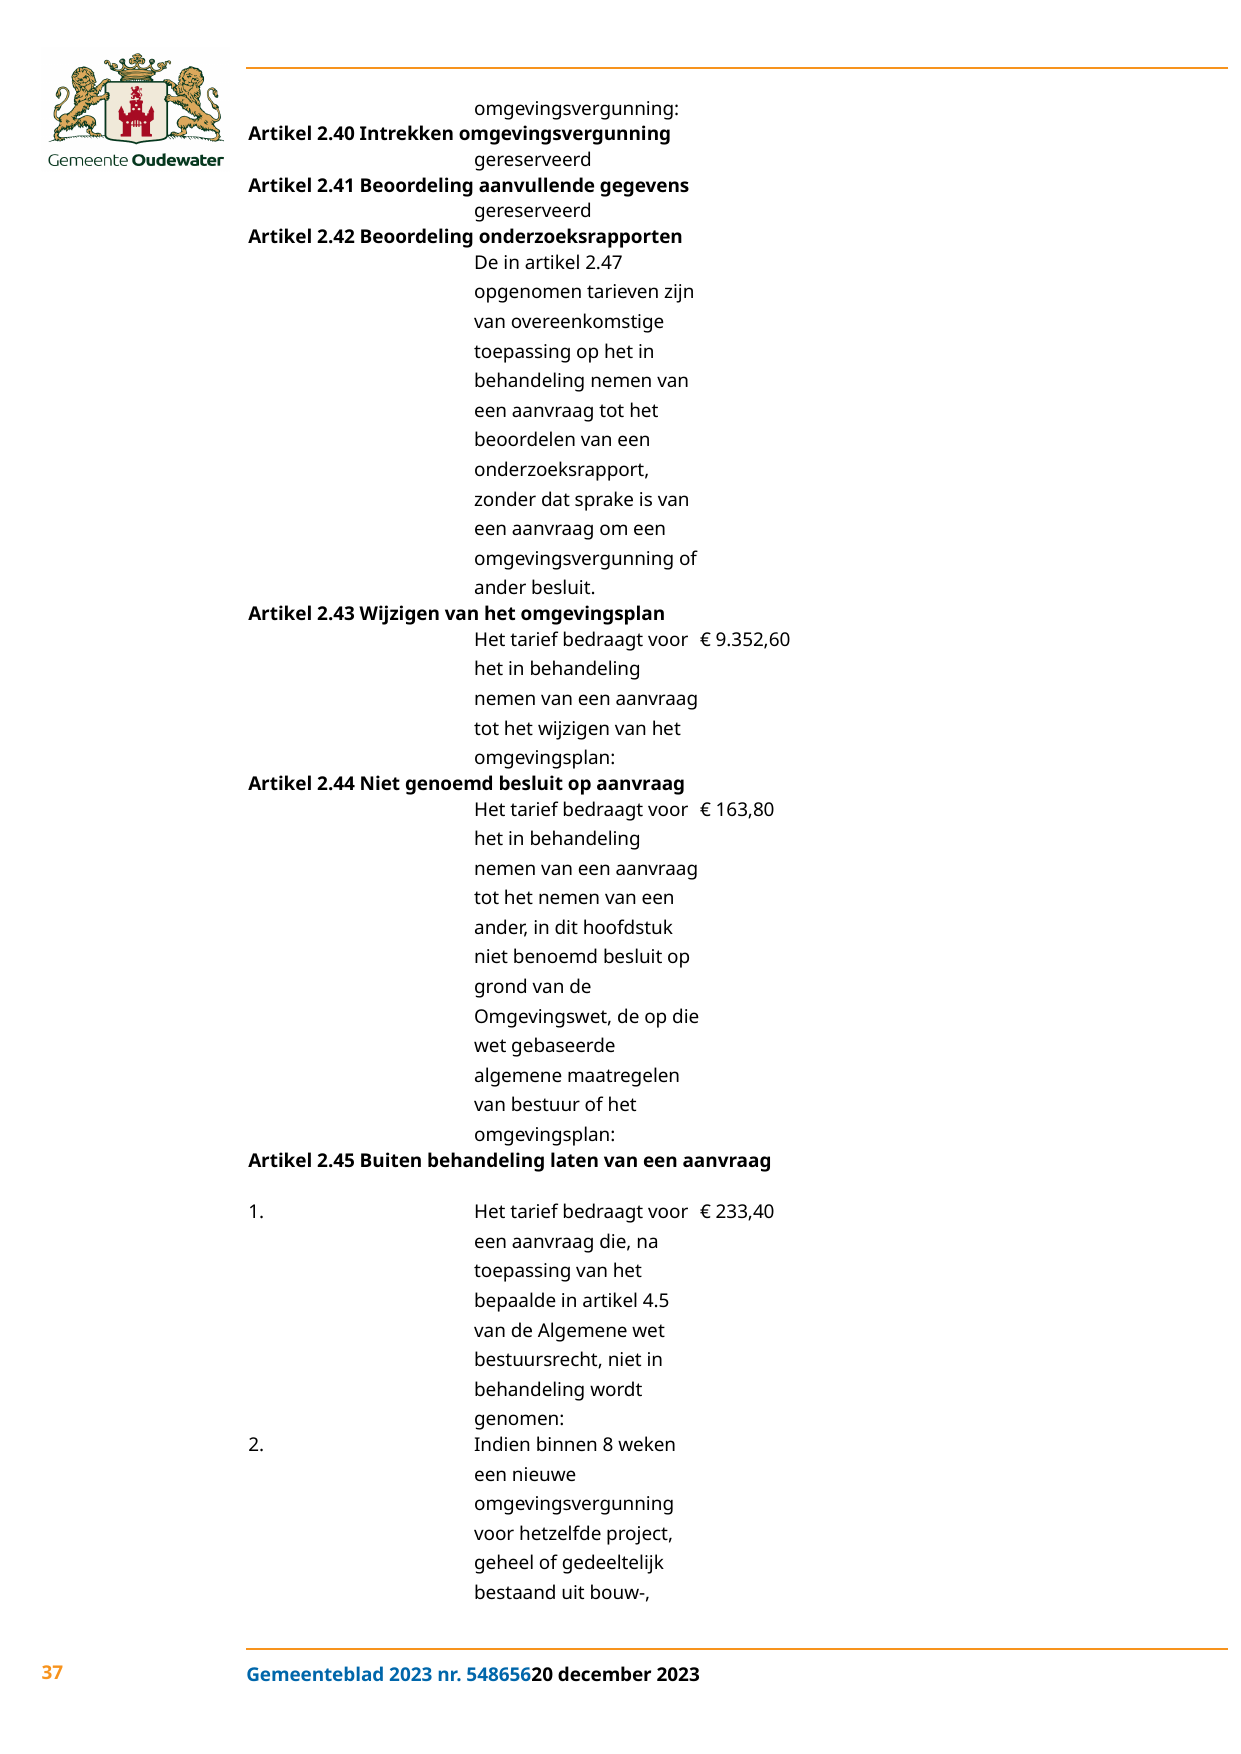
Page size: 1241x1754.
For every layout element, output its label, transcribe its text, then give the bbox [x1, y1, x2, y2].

table_cell [926, 224, 1152, 249]
table_cell Indien binnen 8 weken een nieuwe omgevingsvergunning voor hetzelfde project, geheel of gedeeltelijk bestaand uit bouw-, [474, 1431, 700, 1605]
table_cell [926, 1199, 1152, 1431]
table_cell [248, 95, 474, 121]
table_cell [926, 146, 1152, 172]
table_cell omgevingsvergunning: [474, 95, 700, 121]
table_cell Het tarief bedraagt voor het in behandeling nemen van een aanvraag tot het wijzigen van het omgevingsplan: [474, 626, 700, 770]
table_cell 2. [248, 1431, 474, 1605]
table_cell [248, 796, 474, 1147]
table_cell [700, 1431, 926, 1605]
table_cell € 9.352,60 [700, 626, 926, 770]
table_cell Artikel 2.45 Buiten behandeling laten van een aanvraag [248, 1147, 926, 1173]
table_cell [700, 146, 926, 172]
table_cell [248, 198, 474, 223]
table_cell [926, 770, 1152, 796]
table_cell € 163,80 [700, 796, 926, 1147]
table_cell [700, 1173, 926, 1198]
table_cell De in artikel 2.47 opgenomen tarieven zijn van overeenkomstige toepassing op het in behandeling nemen van een aanvraag tot het beoordelen van een onderzoeksrapport, zonder dat sprake is van een aanvraag om een omgevingsvergunning of ander besluit. [474, 249, 700, 600]
table_cell [926, 172, 1152, 198]
table_cell Artikel 2.43 Wijzigen van het omgevingsplan [248, 600, 926, 626]
table_cell [926, 1173, 1152, 1198]
table_cell [926, 1147, 1152, 1173]
table_cell [248, 249, 474, 600]
table_cell Het tarief bedraagt voor een aanvraag die, na toepassing van het bepaalde in artikel 4.5 van de Algemene wet bestuursrecht, niet in behandeling wordt genomen: [474, 1199, 700, 1431]
table_cell [926, 95, 1152, 121]
picture [41, 47, 231, 172]
table_cell [248, 146, 474, 172]
table_cell 1. [248, 1199, 474, 1431]
table_cell [700, 95, 926, 121]
table_cell [474, 1173, 700, 1198]
table_cell gereserveerd [474, 146, 700, 172]
table_cell gereserveerd [474, 198, 700, 223]
table_cell [926, 796, 1152, 1147]
table_cell [700, 198, 926, 223]
table_cell Het tarief bedraagt voor het in behandeling nemen van een aanvraag tot het nemen van een ander, in dit hoofdstuk niet benoemd besluit op grond van de Omgevingswet, de op die wet gebaseerde algemene maatregelen van bestuur of het omgevingsplan: [474, 796, 700, 1147]
table_cell [926, 1431, 1152, 1605]
table_cell [700, 249, 926, 600]
table_cell [248, 1173, 474, 1198]
table_cell [926, 121, 1152, 146]
table_cell [926, 198, 1152, 223]
table_cell Artikel 2.41 Beoordeling aanvullende gegevens [248, 172, 926, 198]
table_cell Artikel 2.42 Beoordeling onderzoeksrapporten [248, 224, 926, 249]
table_cell [248, 626, 474, 770]
table_cell € 233,40 [700, 1199, 926, 1431]
table_cell Artikel 2.44 Niet genoemd besluit op aanvraag [248, 770, 926, 796]
table_cell Artikel 2.40 Intrekken omgevingsvergunning [248, 121, 926, 146]
table_cell [926, 600, 1152, 626]
table_cell [926, 249, 1152, 600]
table_cell [926, 626, 1152, 770]
